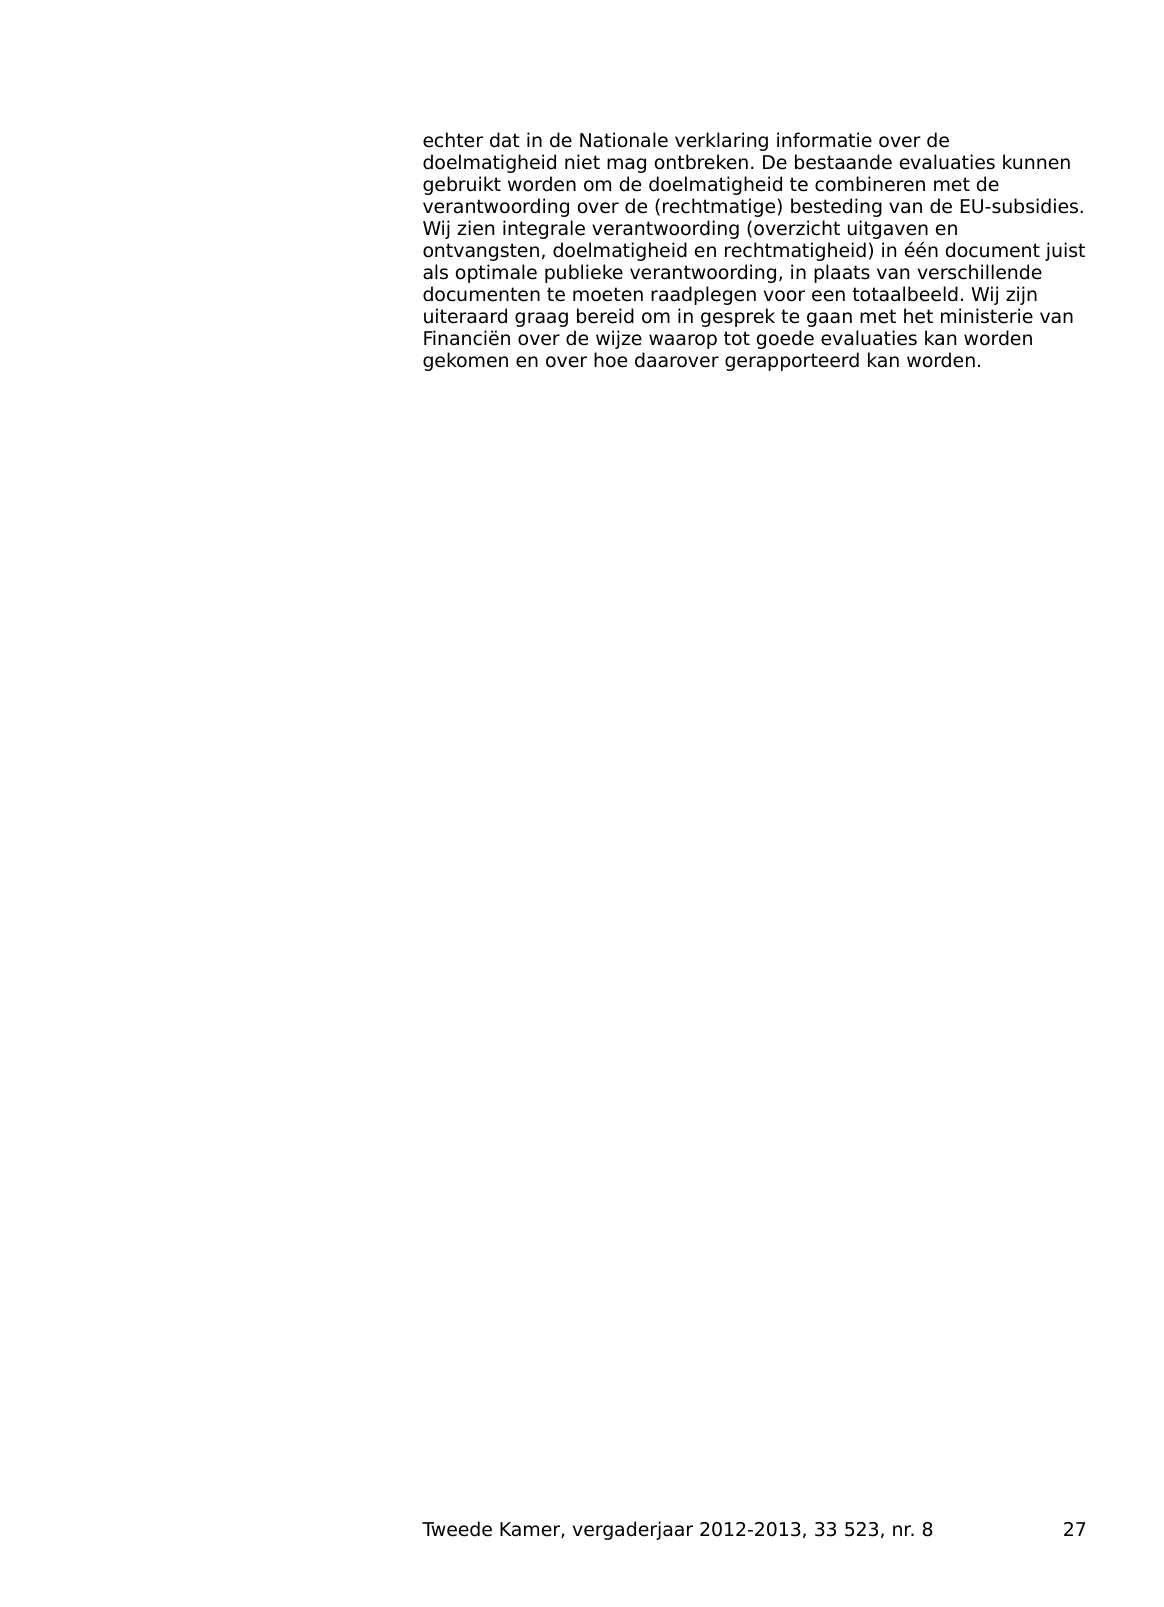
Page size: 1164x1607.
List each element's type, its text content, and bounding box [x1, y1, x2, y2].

text echter dat in de Nationale verklaring informatie over de doelmatigheid niet mag ontbreken. De bestaande evaluaties kunnen gebruikt worden om de doelmatigheid te combineren met de verantwoording over de (rechtmatige) besteding van de EU-subsidies. Wij zien integrale verantwoording (overzicht uitgaven en ontvangsten, doelmatigheid en rechtmatigheid) in één document juist als optimale publieke verantwoording, in plaats van verschillende documenten te moeten raadplegen voor een totaalbeeld. Wij zijn uiteraard graag bereid om in gesprek te gaan met het ministerie van Financiën over de wijze waarop tot goede evaluaties kan worden gekomen en over hoe daarover gerapporteerd kan worden. [422, 130, 1087, 372]
